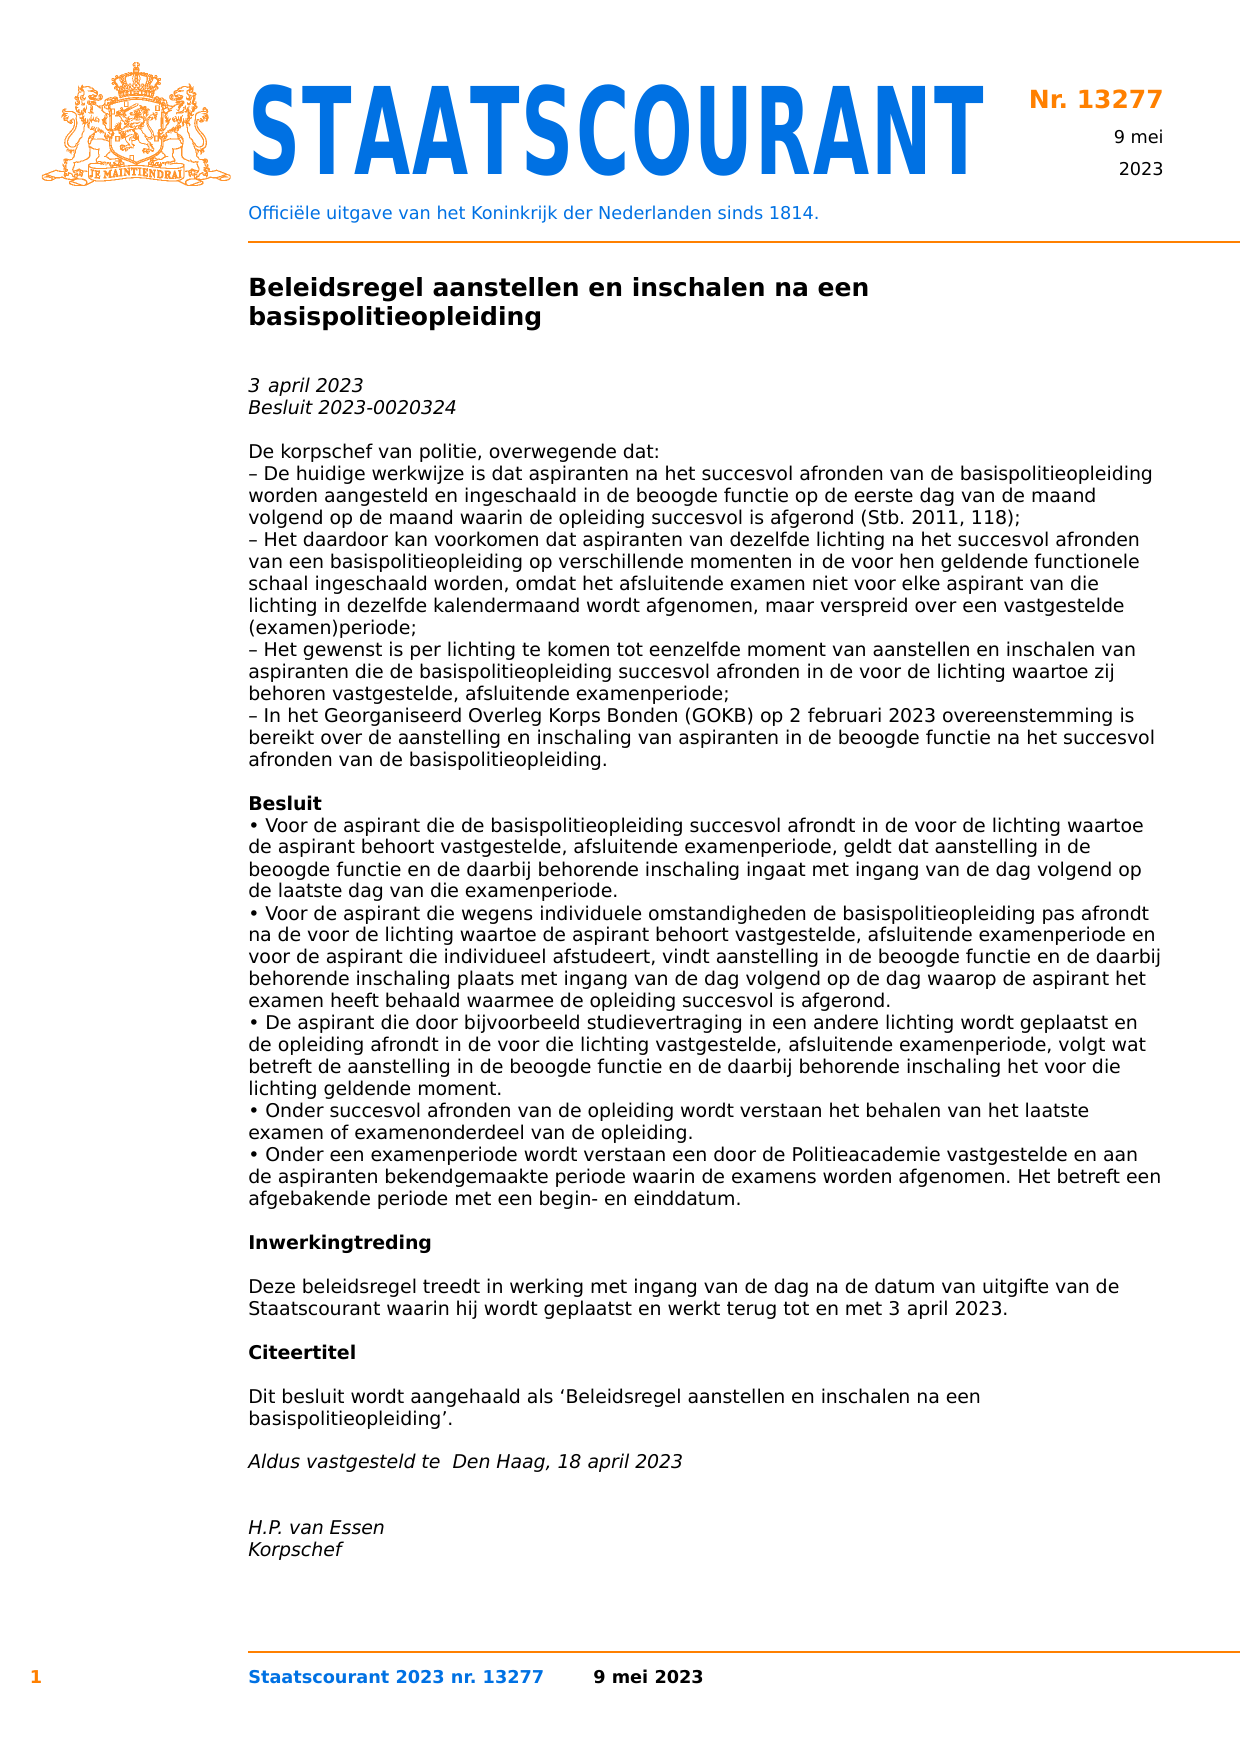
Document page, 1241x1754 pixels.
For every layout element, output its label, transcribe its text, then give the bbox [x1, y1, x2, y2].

table_header [25, 62, 248, 241]
text De korpschef van politie, overwegende dat: [248, 441, 1163, 463]
text Besluit 2023-0020324 [248, 397, 1163, 419]
subtitle Inwerkingtreding [248, 1232, 1163, 1254]
subtitle Besluit [248, 792, 1163, 814]
subtitle Citeertitel [248, 1342, 1163, 1364]
picture [41, 62, 231, 186]
text • Onder een examenperiode wordt verstaan een door de Politieacademie vastgestelde en aan de aspiranten bekendgemaakte periode waarin de examens worden afgenomen. Het betreft een afgebakende periode met een begin- en einddatum. [248, 1144, 1163, 1210]
text – In het Georganiseerd Overleg Korps Bonden (GOKB) op 2 februari 2023 overeenstemming is bereikt over de aanstelling en inschaling van aspiranten in de beoogde functie na het succesvol afronden van de basispolitieopleiding. [248, 705, 1163, 771]
text – Het daardoor kan voorkomen dat aspiranten van dezelfde lichting na het succesvol afronden van een basispolitieopleiding op verschillende momenten in de voor hen geldende functionele schaal ingeschaald worden, omdat het afsluitende examen niet voor elke aspirant van die lichting in dezelfde kalendermaand wordt afgenomen, maar verspreid over een vastgestelde (examen)periode; [248, 529, 1163, 639]
table_header STAATSCOURANT [248, 62, 998, 203]
table_cell Officiële uitgave van het Koninkrijk der Nederlanden sinds 1814. [248, 203, 1240, 241]
table_cell 9 mei [998, 121, 1240, 153]
text • De aspirant die door bijvoorbeeld studievertraging in een andere lichting wordt geplaatst en de opleiding afrondt in de voor die lichting vastgestelde, afsluitende examenperiode, volgt wat betreft de aanstelling in de beoogde functie en de daarbij behorende inschaling het voor die lichting geldende moment. [248, 1012, 1163, 1100]
text • Voor de aspirant die de basispolitieopleiding succesvol afrondt in de voor de lichting waartoe de aspirant behoort vastgestelde, afsluitende examenperiode, geldt dat aanstelling in de beoogde functie en de daarbij behorende inschaling ingaat met ingang van de dag volgend op de laatste dag van die examenperiode. [248, 814, 1163, 902]
text – De huidige werkwijze is dat aspiranten na het succesvol afronden van de basispolitieopleiding worden aangesteld en ingeschaald in de beoogde functie op de eerste dag van de maand volgend op de maand waarin de opleiding succesvol is afgerond (Stb. 2011, 118); [248, 463, 1163, 529]
text Dit besluit wordt aangehaald als ‘Beleidsregel aanstellen en inschalen na een basispolitieopleiding’. [248, 1386, 1163, 1429]
text Deze beleidsregel treedt in werking met ingang van de dag na de datum van uitgifte van de Staatscourant waarin hij wordt geplaatst en werkt terug tot en met 3 april 2023. [248, 1276, 1163, 1320]
subtitle Beleidsregel aanstellen en inschalen na een basispolitieopleiding [248, 273, 1163, 331]
text • Onder succesvol afronden van de opleiding wordt verstaan het behalen van het laatste examen of examenonderdeel van de opleiding. [248, 1100, 1163, 1144]
text – Het gewenst is per lichting te komen tot eenzelfde moment van aanstellen en inschalen van aspiranten die de basispolitieopleiding succesvol afronden in de voor de lichting waartoe zij behoren vastgestelde, afsluitende examenperiode; [248, 639, 1163, 705]
table_cell 2023 [998, 153, 1240, 203]
table_header Nr. 13277 [998, 62, 1240, 121]
text H.P. van Essen Korpschef [248, 1495, 1163, 1561]
text Aldus vastgesteld te Den Haag, 18 april 2023 [248, 1451, 1163, 1473]
text 3 april 2023 [248, 375, 1163, 397]
text • Voor de aspirant die wegens individuele omstandigheden de basispolitieopleiding pas afrondt na de voor de lichting waartoe de aspirant behoort vastgestelde, afsluitende examenperiode en voor de aspirant die individueel afstudeert, vindt aanstelling in de beoogde functie en de daarbij behorende inschaling plaats met ingang van de dag volgend op de dag waarop de aspirant het examen heeft behaald waarmee de opleiding succesvol is afgerond. [248, 902, 1163, 1012]
